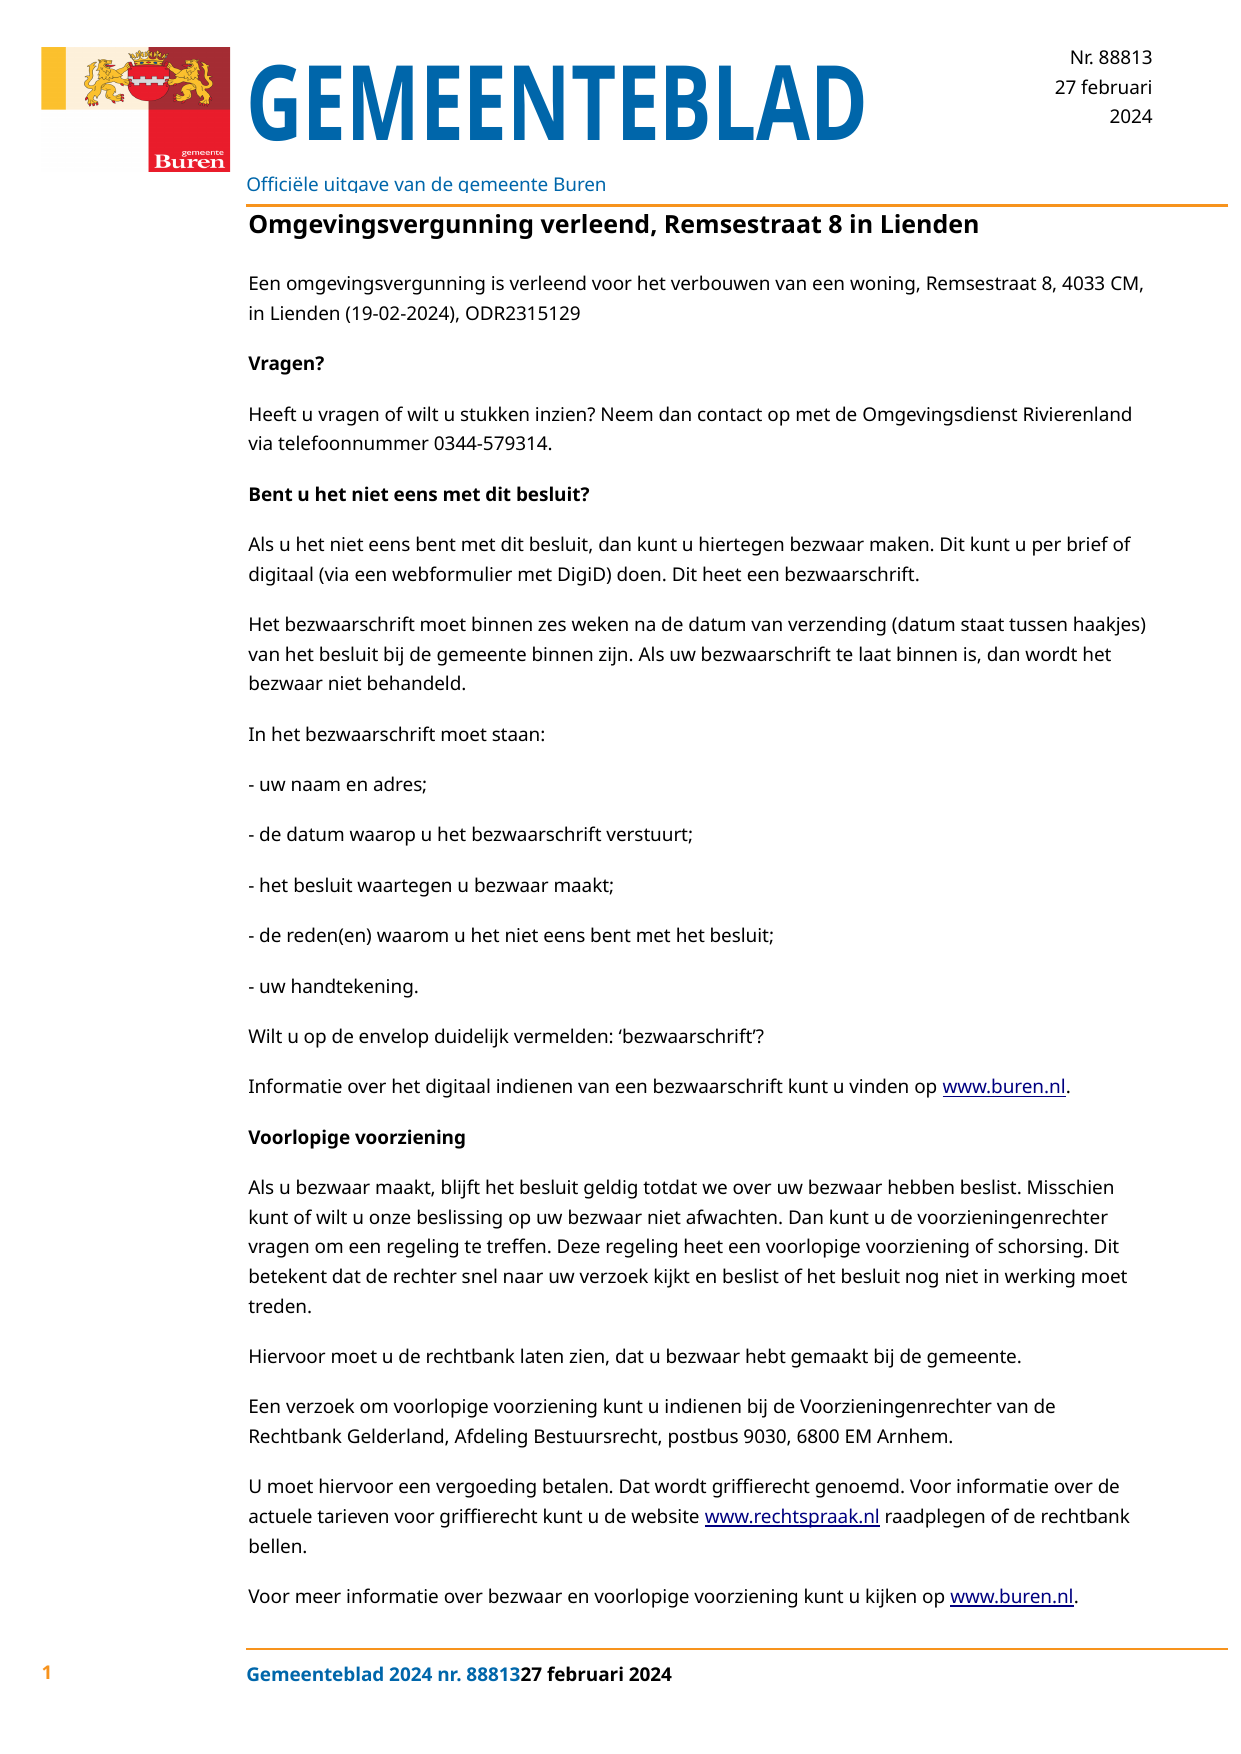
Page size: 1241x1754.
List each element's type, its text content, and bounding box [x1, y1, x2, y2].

text Voorlopige voorziening [248, 1124, 1152, 1150]
text Voor meer informatie over bezwaar en voorlopige voorziening kunt u kijken op www.buren.nl. [248, 1583, 1152, 1609]
text Heeft u vragen of wilt u stukken inzien? Neem dan contact op met de Omgevingsdienst Rivierenland via telefoonnummer 0344-579314. [248, 401, 1152, 456]
text Omgevingsvergunning verleend, Remsestraat 8 in Lienden [248, 207, 1152, 241]
text Bent u het niet eens met dit besluit? [248, 481, 1152, 506]
text Als u bezwaar maakt, blijft het besluit geldig totdat we over uw bezwaar hebben beslist. Misschien kunt of wilt u onze beslissing op uw bezwaar niet afwachten. Dan kunt u de voorzieningenrechter vragen om een regeling te treffen. Deze regeling heet een voorlopige voorziening of schorsing. Dit betekent dat de rechter snel naar uw verzoek kijkt en beslist of het besluit nog niet in werking moet treden. [248, 1174, 1152, 1318]
text Een omgevingsvergunning is verleend voor het verbouwen van een woning, Remsestraat 8, 4033 CM, in Lienden (19-02-2024), ODR2315129 [248, 270, 1152, 326]
text Wilt u op de envelop duidelijk vermelden: ‘bezwaarschrift’? [248, 1023, 1152, 1049]
text U moet hiervoor een vergoeding betalen. Dat wordt griffierecht genoemd. Voor informatie over de actuele tarieven voor griffierecht kunt u de website www.rechtspraak.nl raadplegen of de rechtbank bellen. [248, 1474, 1152, 1558]
text - uw naam en adres; [248, 771, 1152, 797]
text Het bezwaarschrift moet binnen zes weken na de datum van verzending (datum staat tussen haakjes) van het besluit bij de gemeente binnen zijn. Als uw bezwaarschrift te laat binnen is, dan wordt het bezwaar niet behandeld. [248, 611, 1152, 696]
text - uw handtekening. [248, 973, 1152, 998]
text Hiervoor moet u de rechtbank laten zien, dat u bezwaar hebt gemaakt bij de gemeente. [248, 1343, 1152, 1369]
text Een verzoek om voorlopige voorziening kunt u indienen bij de Voorzieningenrechter van de Rechtbank Gelderland, Afdeling Bestuursrecht, postbus 9030, 6800 EM Arnhem. [248, 1394, 1152, 1449]
text Informatie over het digitaal indienen van een bezwaarschrift kunt u vinden op www.buren.nl. [248, 1074, 1152, 1099]
text Vragen? [248, 350, 1152, 376]
text In het bezwaarschrift moet staan: [248, 721, 1152, 746]
text - het besluit waartegen u bezwaar maakt; [248, 872, 1152, 898]
text Als u het niet eens bent met dit besluit, dan kunt u hiertegen bezwaar maken. Dit kunt u per brief of digitaal (via een webformulier met DigiD) doen. Dit heet een bezwaarschrift. [248, 531, 1152, 586]
text - de reden(en) waarom u het niet eens bent met het besluit; [248, 922, 1152, 948]
picture [41, 47, 231, 172]
text - de datum waarop u het bezwaarschrift verstuurt; [248, 822, 1152, 847]
